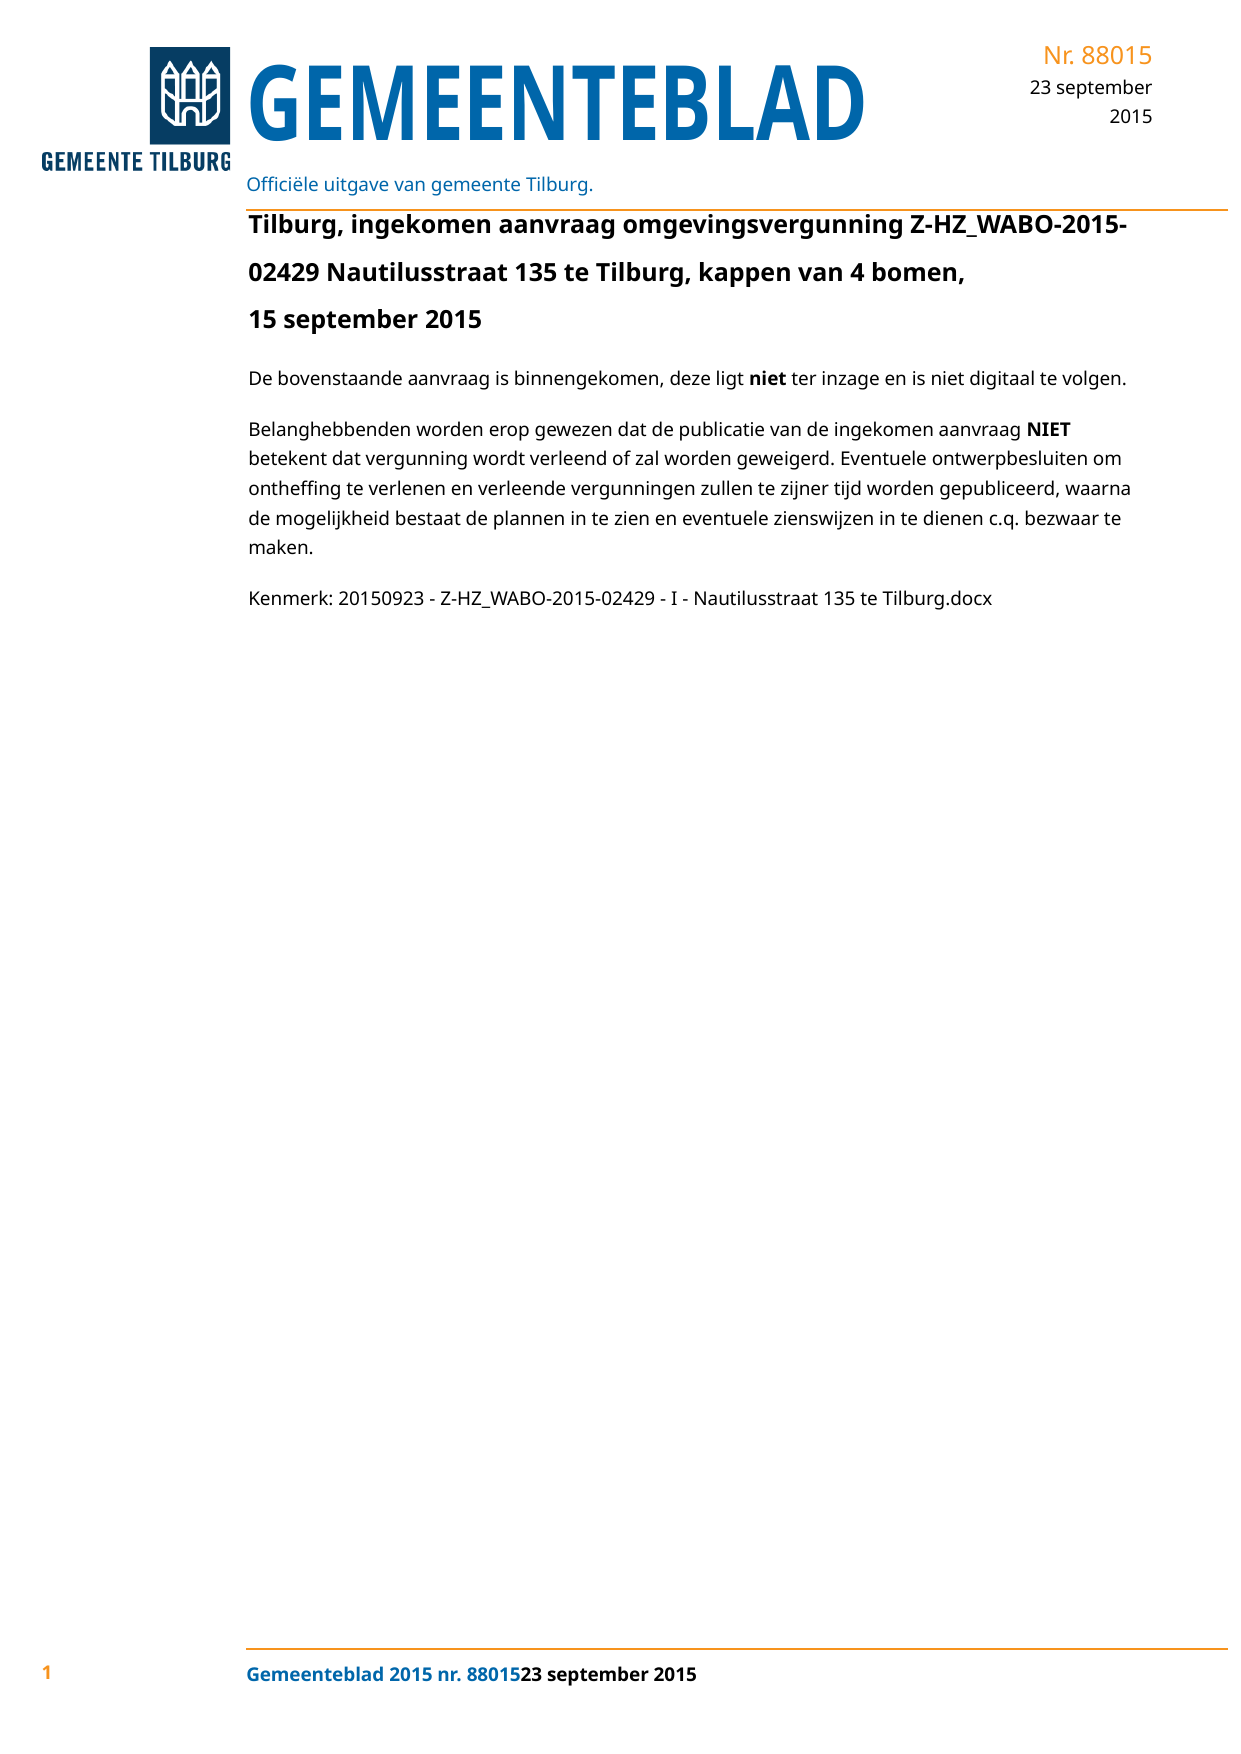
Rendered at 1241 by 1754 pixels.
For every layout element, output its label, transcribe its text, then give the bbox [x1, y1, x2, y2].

picture [41, 47, 231, 172]
text Tilburg, ingekomen aanvraag omgevingsvergunning Z-HZ_WABO-2015-02429 Nautilusstraat 135 te Tilburg, kappen van 4 bomen, 15 september 2015 [248, 211, 1152, 336]
text Kenmerk: 20150923 - Z-HZ_WABO-2015-02429 - I - Nautilusstraat 135 te Tilburg.docx [248, 585, 1152, 610]
text Belanghebbenden worden erop gewezen dat de publicatie van de ingekomen aanvraag NIET betekent dat vergunning wordt verleend of zal worden geweigerd. Eventuele ontwerpbesluiten om ontheffing te verlenen en verleende vergunningen zullen te zijner tijd worden gepubliceerd, waarna de mogelijkheid bestaat de plannen in te zien en eventuele zienswijzen in te dienen c.q. bezwaar te maken. [248, 416, 1152, 560]
text De bovenstaande aanvraag is binnengekomen, deze ligt niet ter inzage en is niet digitaal te volgen. [248, 366, 1152, 391]
